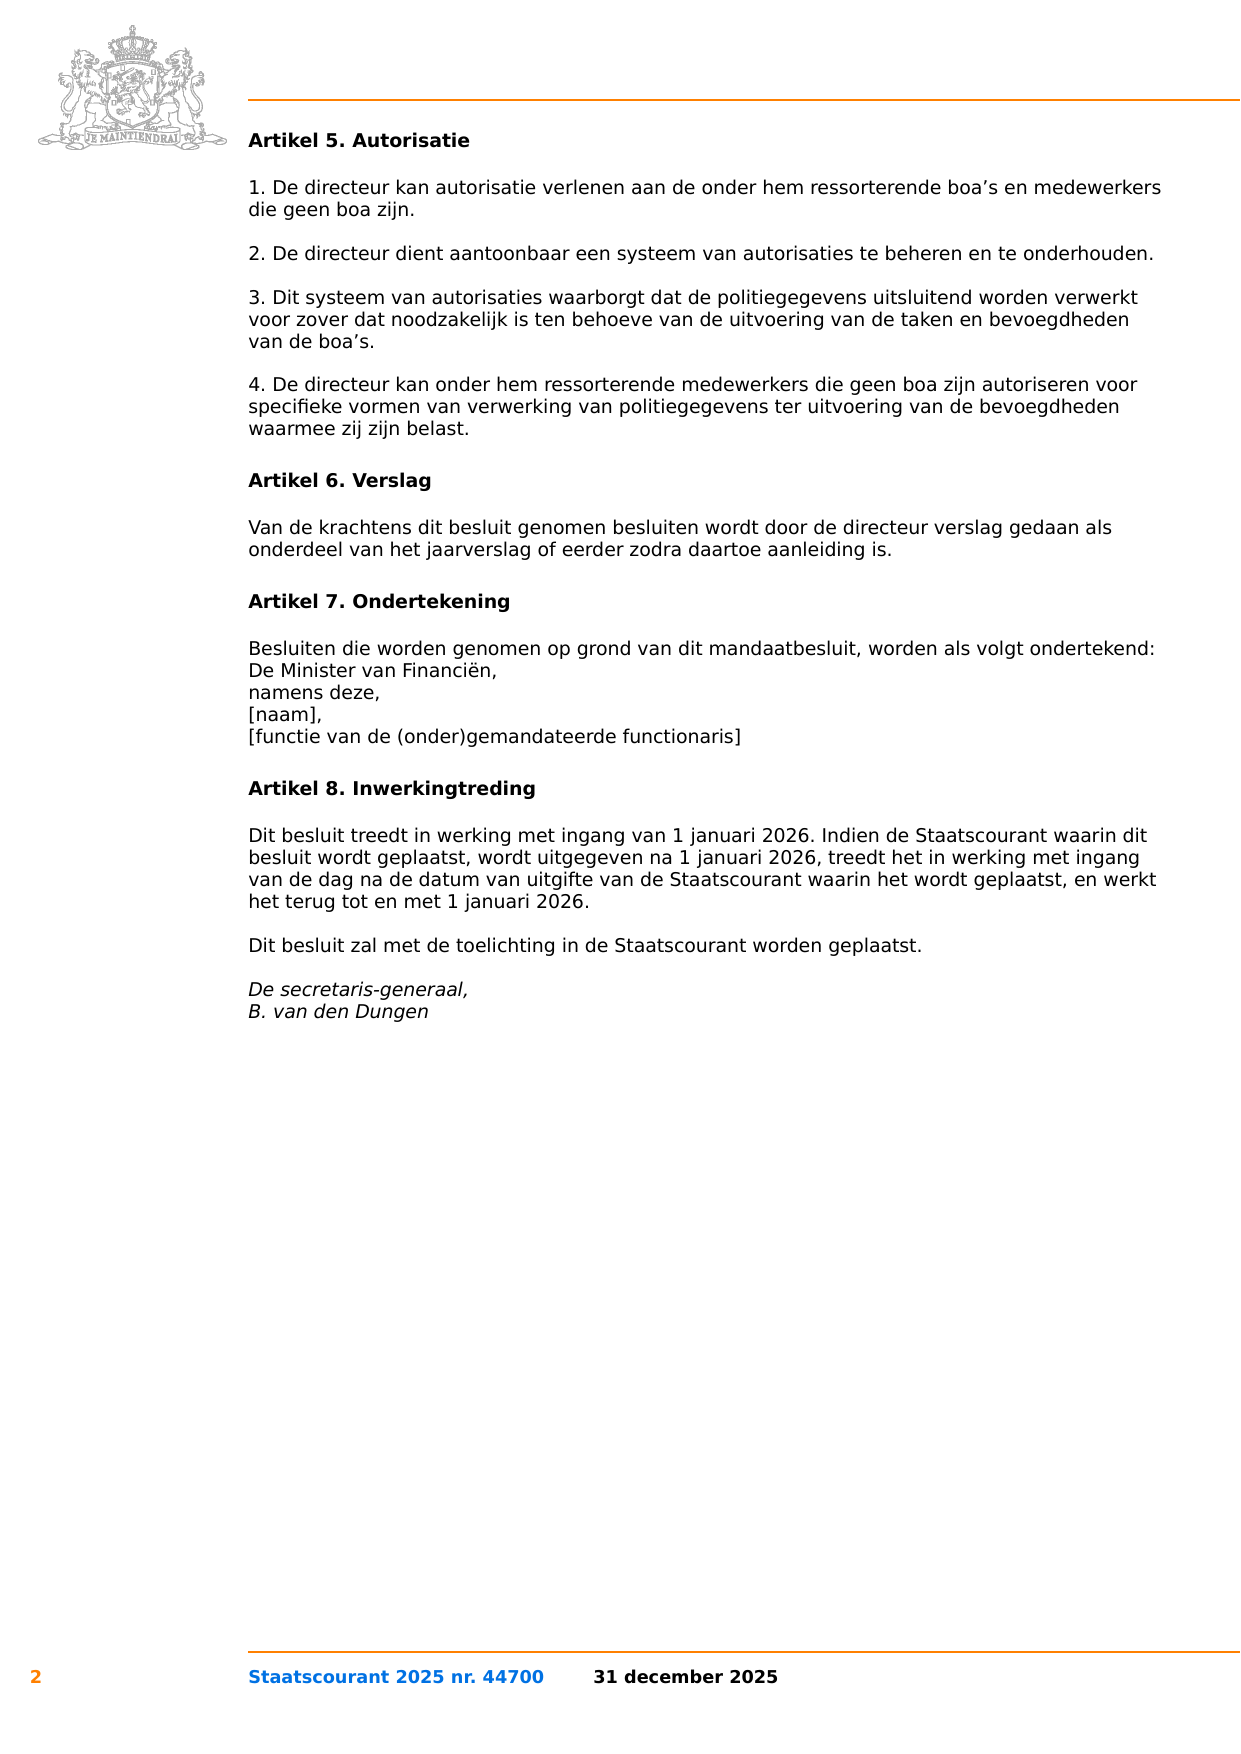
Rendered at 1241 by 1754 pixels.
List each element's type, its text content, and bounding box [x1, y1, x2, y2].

subtitle Artikel 7. Ondertekening [248, 591, 1163, 613]
text 1. De directeur kan autorisatie verlenen aan de onder hem ressorterende boa’s en medewerkers die geen boa zijn. [248, 177, 1163, 221]
text [naam], [248, 704, 1163, 726]
text Dit besluit treedt in werking met ingang van 1 januari 2026. Indien de Staatscourant waarin dit besluit wordt geplaatst, wordt uitgegeven na 1 januari 2026, treedt het in werking met ingang van de dag na de datum van uitgifte van de Staatscourant waarin het wordt geplaatst, en werkt het terug tot en met 1 januari 2026. [248, 825, 1163, 913]
text namens deze, [248, 682, 1163, 704]
text 3. Dit systeem van autorisaties waarborgt dat de politiegegevens uitsluitend worden verwerkt voor zover dat noodzakelijk is ten behoeve van de uitvoering van de taken en bevoegdheden van de boa’s. [248, 287, 1163, 352]
text De Minister van Financiën, [248, 660, 1163, 682]
text [functie van de (onder)gemandateerde functionaris] [248, 726, 1163, 748]
text 2. De directeur dient aantoonbaar een systeem van autorisaties te beheren en te onderhouden. [248, 243, 1163, 265]
text De secretaris-generaal, B. van den Dungen [248, 979, 1163, 1023]
subtitle Artikel 5. Autorisatie [248, 130, 1163, 152]
subtitle Artikel 8. Inwerkingtreding [248, 778, 1163, 800]
text Van de krachtens dit besluit genomen besluiten wordt door de directeur verslag gedaan als onderdeel van het jaarverslag of eerder zodra daartoe aanleiding is. [248, 517, 1163, 561]
text 4. De directeur kan onder hem ressorterende medewerkers die geen boa zijn autoriseren voor specifieke vormen van verwerking van politiegegevens ter uitvoering van de bevoegdheden waarmee zij zijn belast. [248, 374, 1163, 440]
subtitle Artikel 6. Verslag [248, 470, 1163, 492]
text Dit besluit zal met de toelichting in de Staatscourant worden geplaatst. [248, 935, 1163, 957]
text Besluiten die worden genomen op grond van dit mandaatbesluit, worden als volgt ondertekend: [248, 638, 1163, 660]
picture [38, 25, 227, 150]
